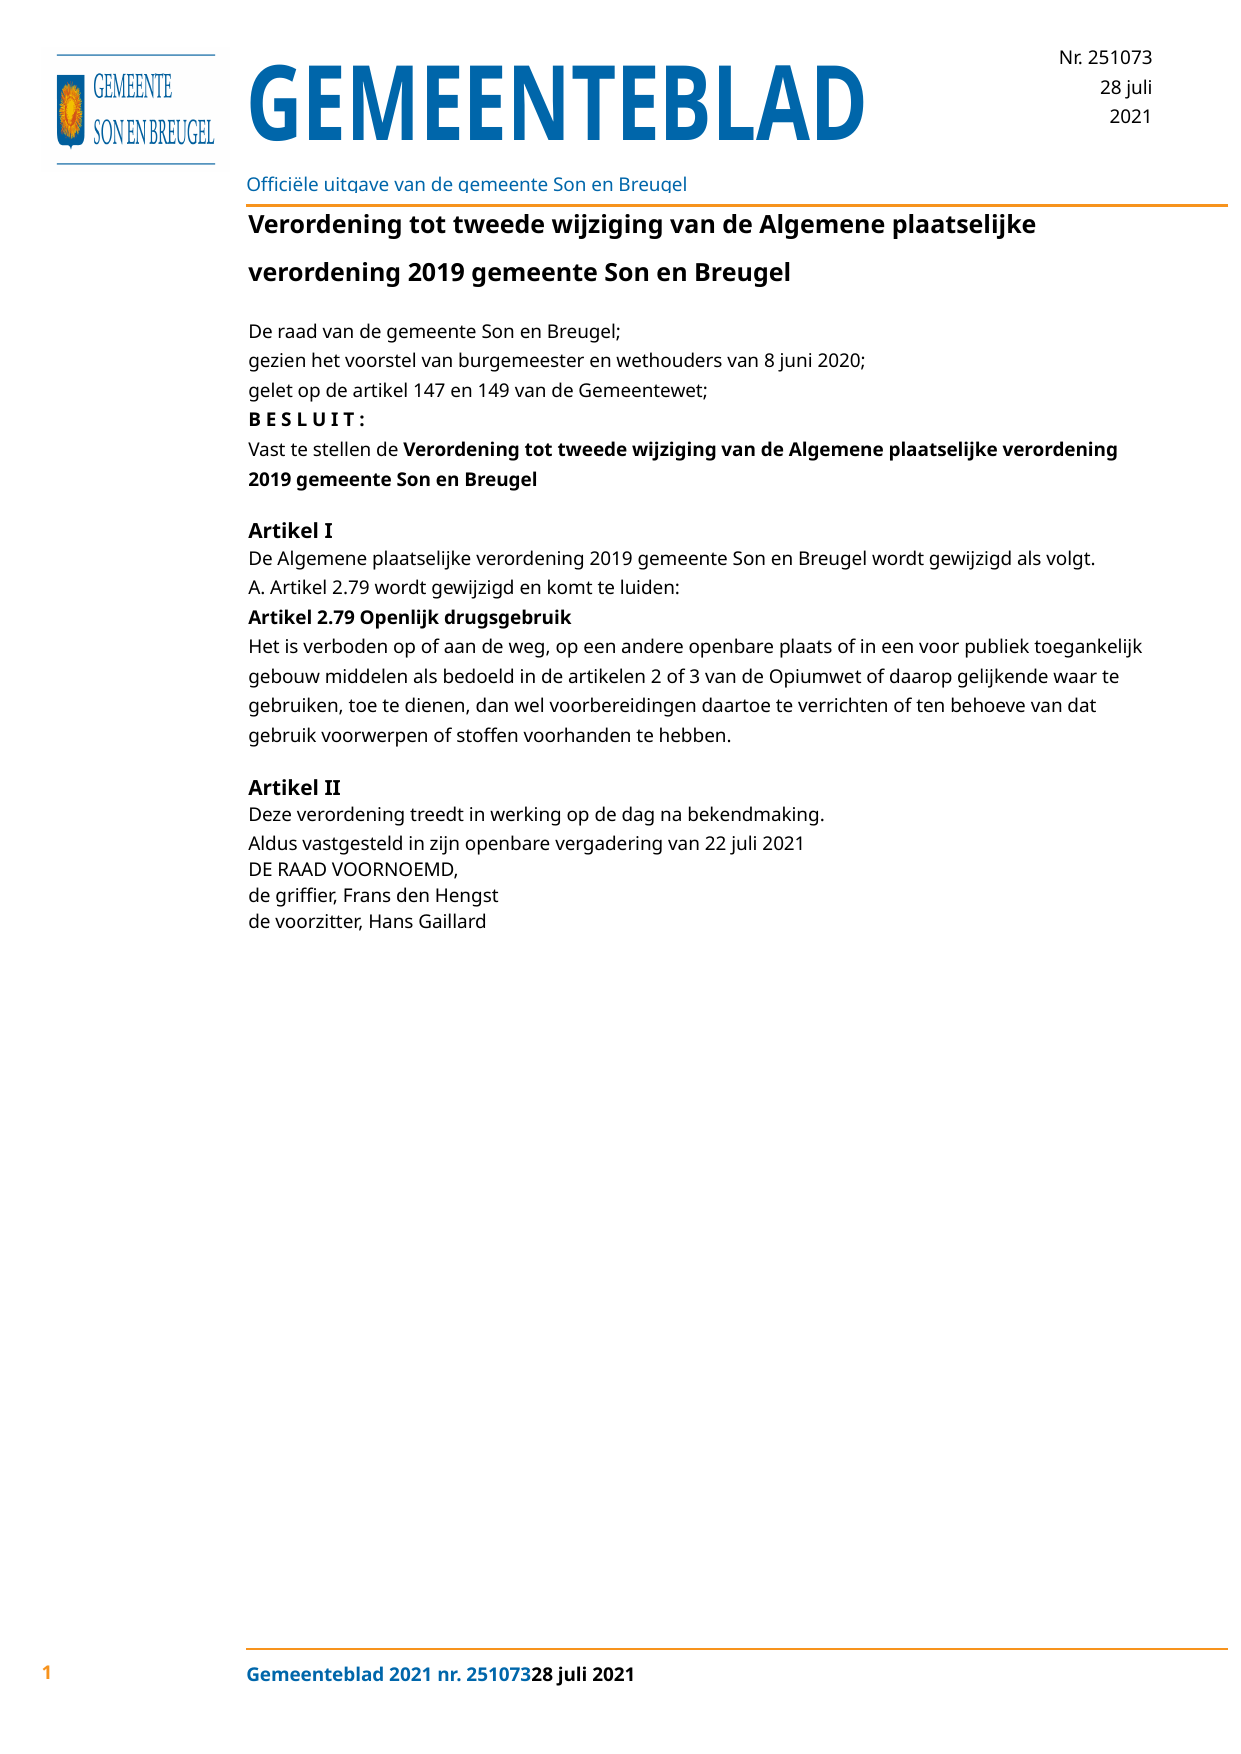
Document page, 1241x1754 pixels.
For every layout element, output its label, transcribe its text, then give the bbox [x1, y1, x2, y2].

text Deze verordening treedt in werking op de dag na bekendmaking. [248, 801, 1152, 827]
text gezien het voorstel van burgemeester en wethouders van 8 juni 2020; [248, 347, 1152, 373]
text Artikel I [248, 516, 1152, 545]
text Artikel 2.79 Openlijk drugsgebruik [248, 604, 1152, 629]
text de griffier, Frans den Hengst [248, 882, 1152, 908]
text Het is verboden op of aan de weg, op een andere openbare plaats of in een voor publiek toegankelijk gebouw middelen als bedoeld in de artikelen 2 of 3 van de Opiumwet of daarop gelijkende waar te gebruiken, toe te dienen, dan wel voorbereidingen daartoe te verrichten of ten behoeve van dat gebruik voorwerpen of stoffen voorhanden te hebben. [248, 633, 1152, 748]
text Artikel II [248, 773, 1152, 801]
text De Algemene plaatselijke verordening 2019 gemeente Son en Breugel wordt gewijzigd als volgt. [248, 545, 1152, 570]
text A. Artikel 2.79 wordt gewijzigd en komt te luiden: [248, 574, 1152, 600]
text B E S L U I T : [248, 407, 1152, 432]
text DE RAAD VOORNOEMD, [248, 856, 1152, 882]
text de voorzitter, Hans Gaillard [248, 908, 1152, 933]
text gelet op de artikel 147 en 149 van de Gemeentewet; [248, 377, 1152, 403]
text De raad van de gemeente Son en Breugel; [248, 318, 1152, 344]
text Aldus vastgesteld in zijn openbare vergadering van 22 juli 2021 [248, 831, 1152, 856]
text Vast te stellen de Verordening tot tweede wijziging van de Algemene plaatselijke verordening 2019 gemeente Son en Breugel [248, 436, 1152, 492]
text Verordening tot tweede wijziging van de Algemene plaatselijke verordening 2019 gemeente Son en Breugel [248, 207, 1152, 288]
picture [41, 47, 231, 172]
